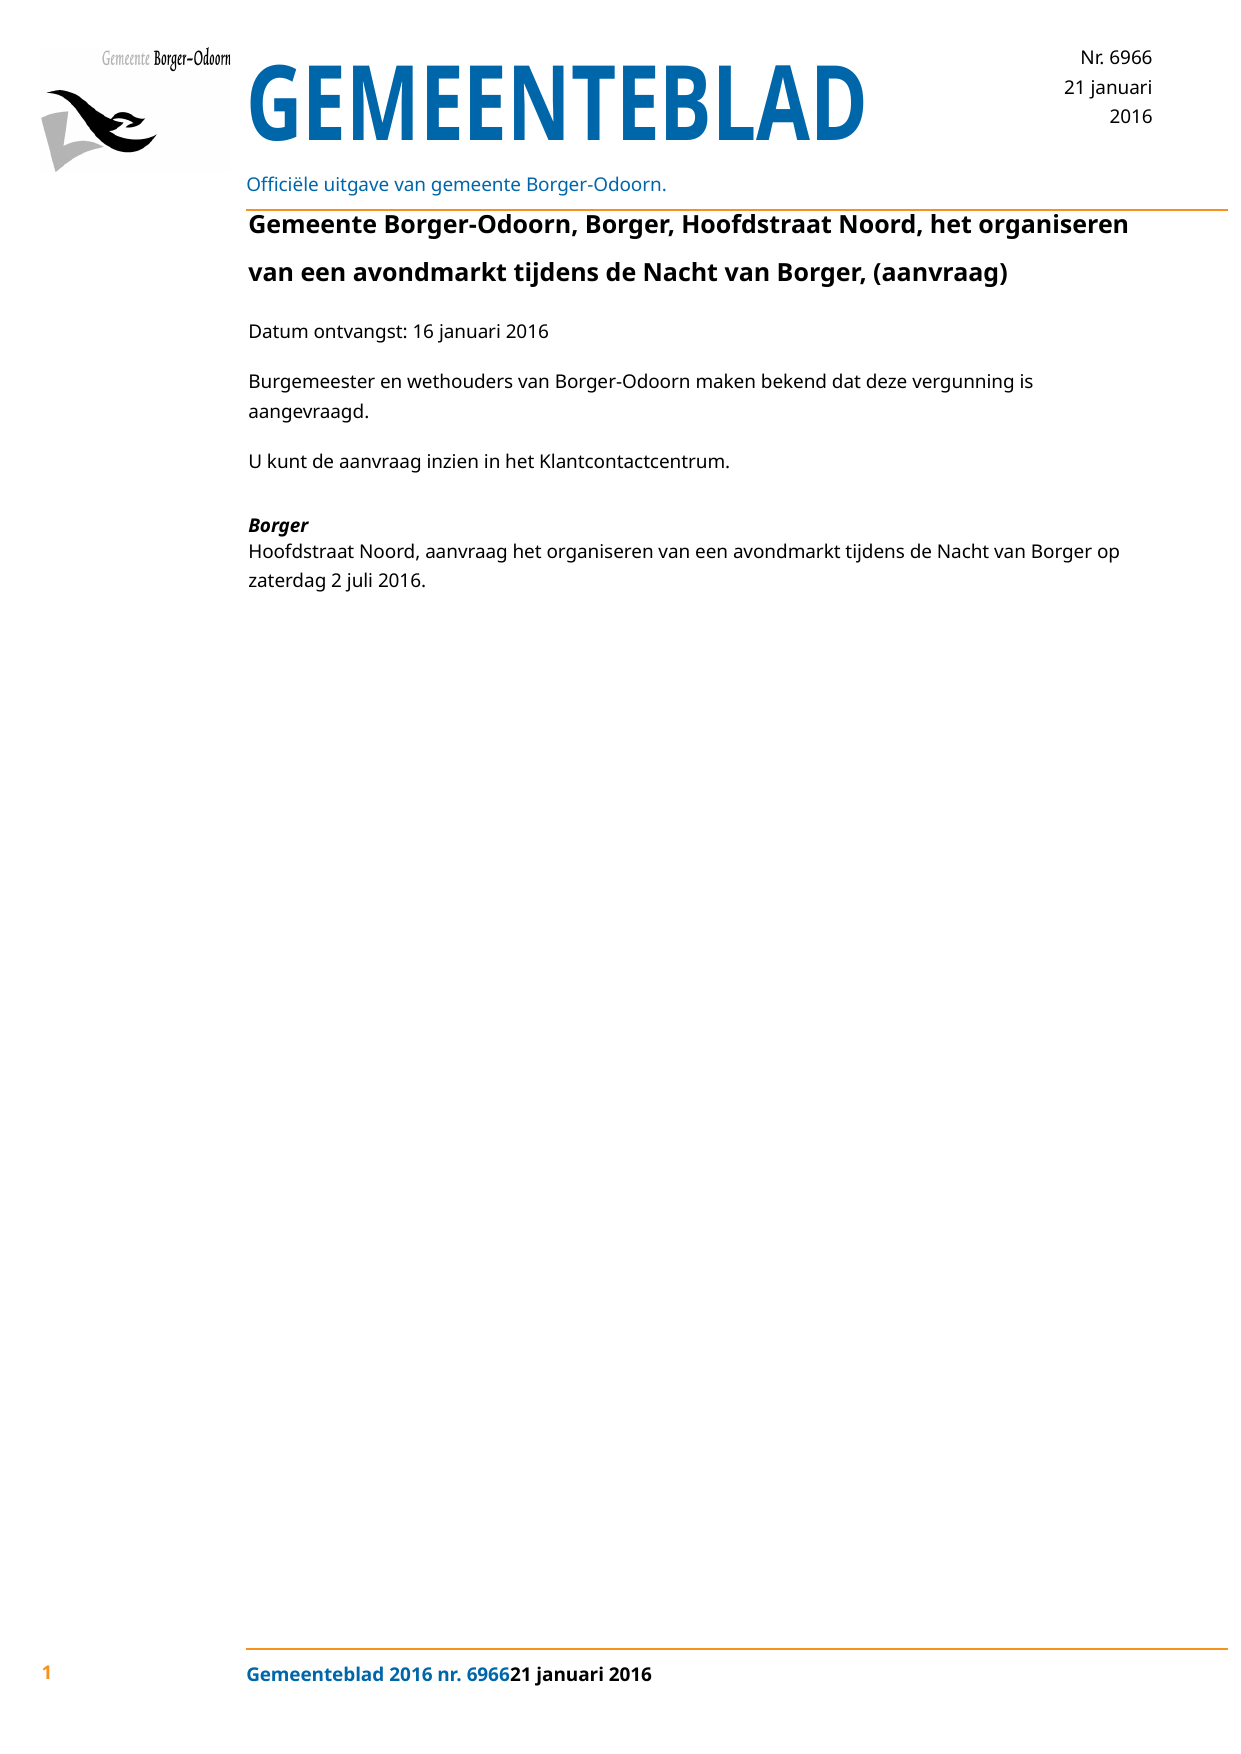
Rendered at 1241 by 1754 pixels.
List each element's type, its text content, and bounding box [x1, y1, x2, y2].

text Gemeente Borger-Odoorn, Borger, Hoofdstraat Noord, het organiseren van een avondmarkt tijdens de Nacht van Borger, (aanvraag) [248, 211, 1152, 288]
text Burgemeester en wethouders van Borger-Odoorn maken bekend dat deze vergunning is aangevraagd. [248, 368, 1152, 424]
text Borger [248, 512, 1152, 538]
text U kunt de aanvraag inzien in het Klantcontactcentrum. [248, 448, 1152, 474]
text Hoofdstraat Noord, aanvraag het organiseren van een avondmarkt tijdens de Nacht van Borger op zaterdag 2 juli 2016. [248, 538, 1152, 593]
picture [41, 47, 231, 172]
text Datum ontvangst: 16 januari 2016 [248, 318, 1152, 344]
